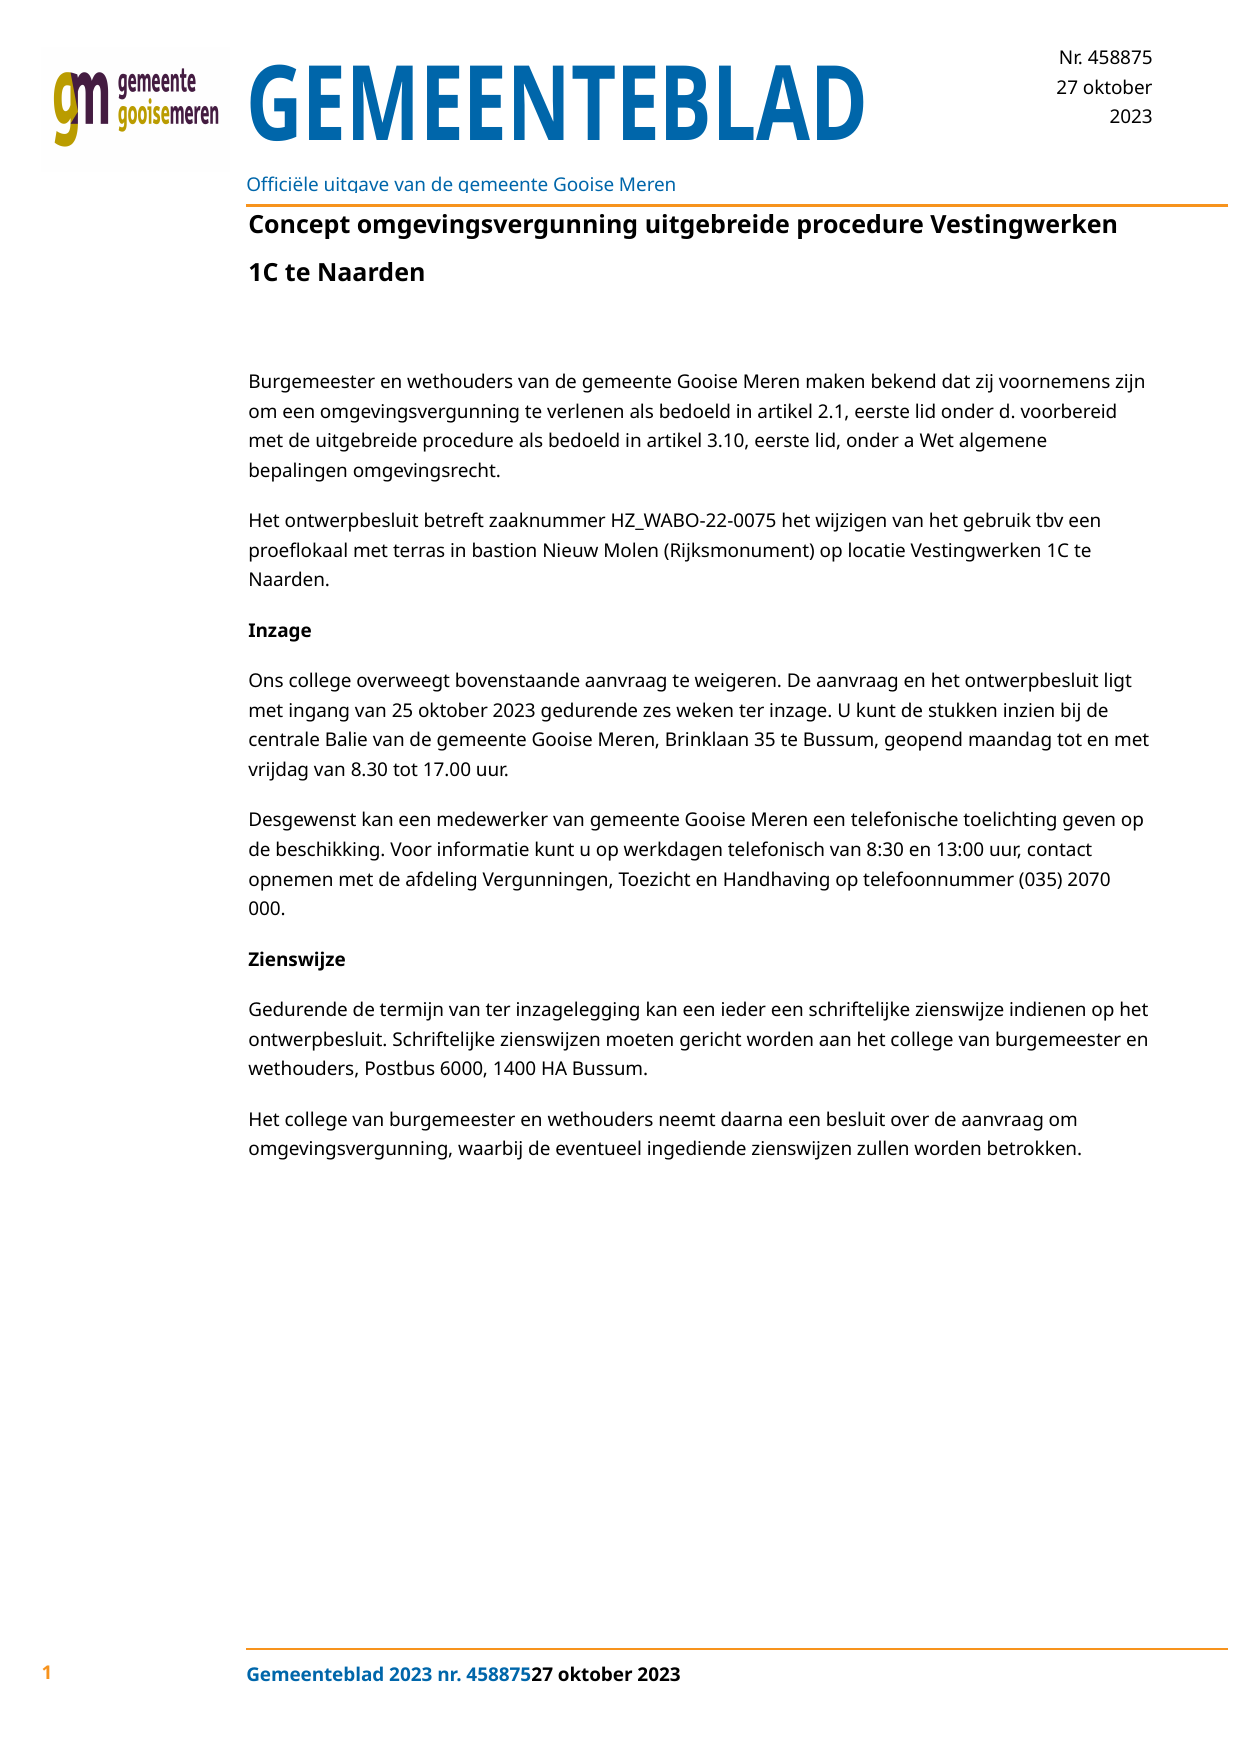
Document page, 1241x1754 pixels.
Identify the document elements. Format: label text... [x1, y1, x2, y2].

text Zienswijze [248, 946, 1152, 972]
text Burgemeester en wethouders van de gemeente Gooise Meren maken bekend dat zij voornemens zijn om een omgevingsvergunning te verlenen als bedoeld in artikel 2.1, eerste lid onder d. voorbereid met de uitgebreide procedure als bedoeld in artikel 3.10, eerste lid, onder a Wet algemene bepalingen omgevingsrecht. [248, 368, 1152, 483]
text Concept omgevingsvergunning uitgebreide procedure Vestingwerken 1C te Naarden [248, 207, 1152, 288]
text Inzage [248, 617, 1152, 643]
text Ons college overweegt bovenstaande aanvraag te weigeren. De aanvraag en het ontwerpbesluit ligt met ingang van 25 oktober 2023 gedurende zes weken ter inzage. U kunt de stukken inzien bij de centrale Balie van de gemeente Gooise Meren, Brinklaan 35 te Bussum, geopend maandag tot en met vrijdag van 8.30 tot 17.00 uur. [248, 667, 1152, 782]
text Desgewenst kan een medewerker van gemeente Gooise Meren een telefonische toelichting geven op de beschikking. Voor informatie kunt u op werkdagen telefonisch van 8:30 en 13:00 uur, contact opnemen met de afdeling Vergunningen, Toezicht en Handhaving op telefoonnummer (035) 2070 000. [248, 807, 1152, 921]
text Gedurende de termijn van ter inzagelegging kan een ieder een schriftelijke zienswijze indienen op het ontwerpbesluit. Schriftelijke zienswijzen moeten gericht worden aan het college van burgemeester en wethouders, Postbus 6000, 1400 HA Bussum. [248, 996, 1152, 1081]
text Het college van burgemeester en wethouders neemt daarna een besluit over de aanvraag om omgevingsvergunning, waarbij de eventueel ingediende zienswijzen zullen worden betrokken. [248, 1106, 1152, 1161]
text Het ontwerpbesluit betreft zaaknummer HZ_WABO-22-0075 het wijzigen van het gebruik tbv een proeflokaal met terras in bastion Nieuw Molen (Rijksmonument) op locatie Vestingwerken 1C te Naarden. [248, 507, 1152, 592]
picture [41, 47, 231, 172]
